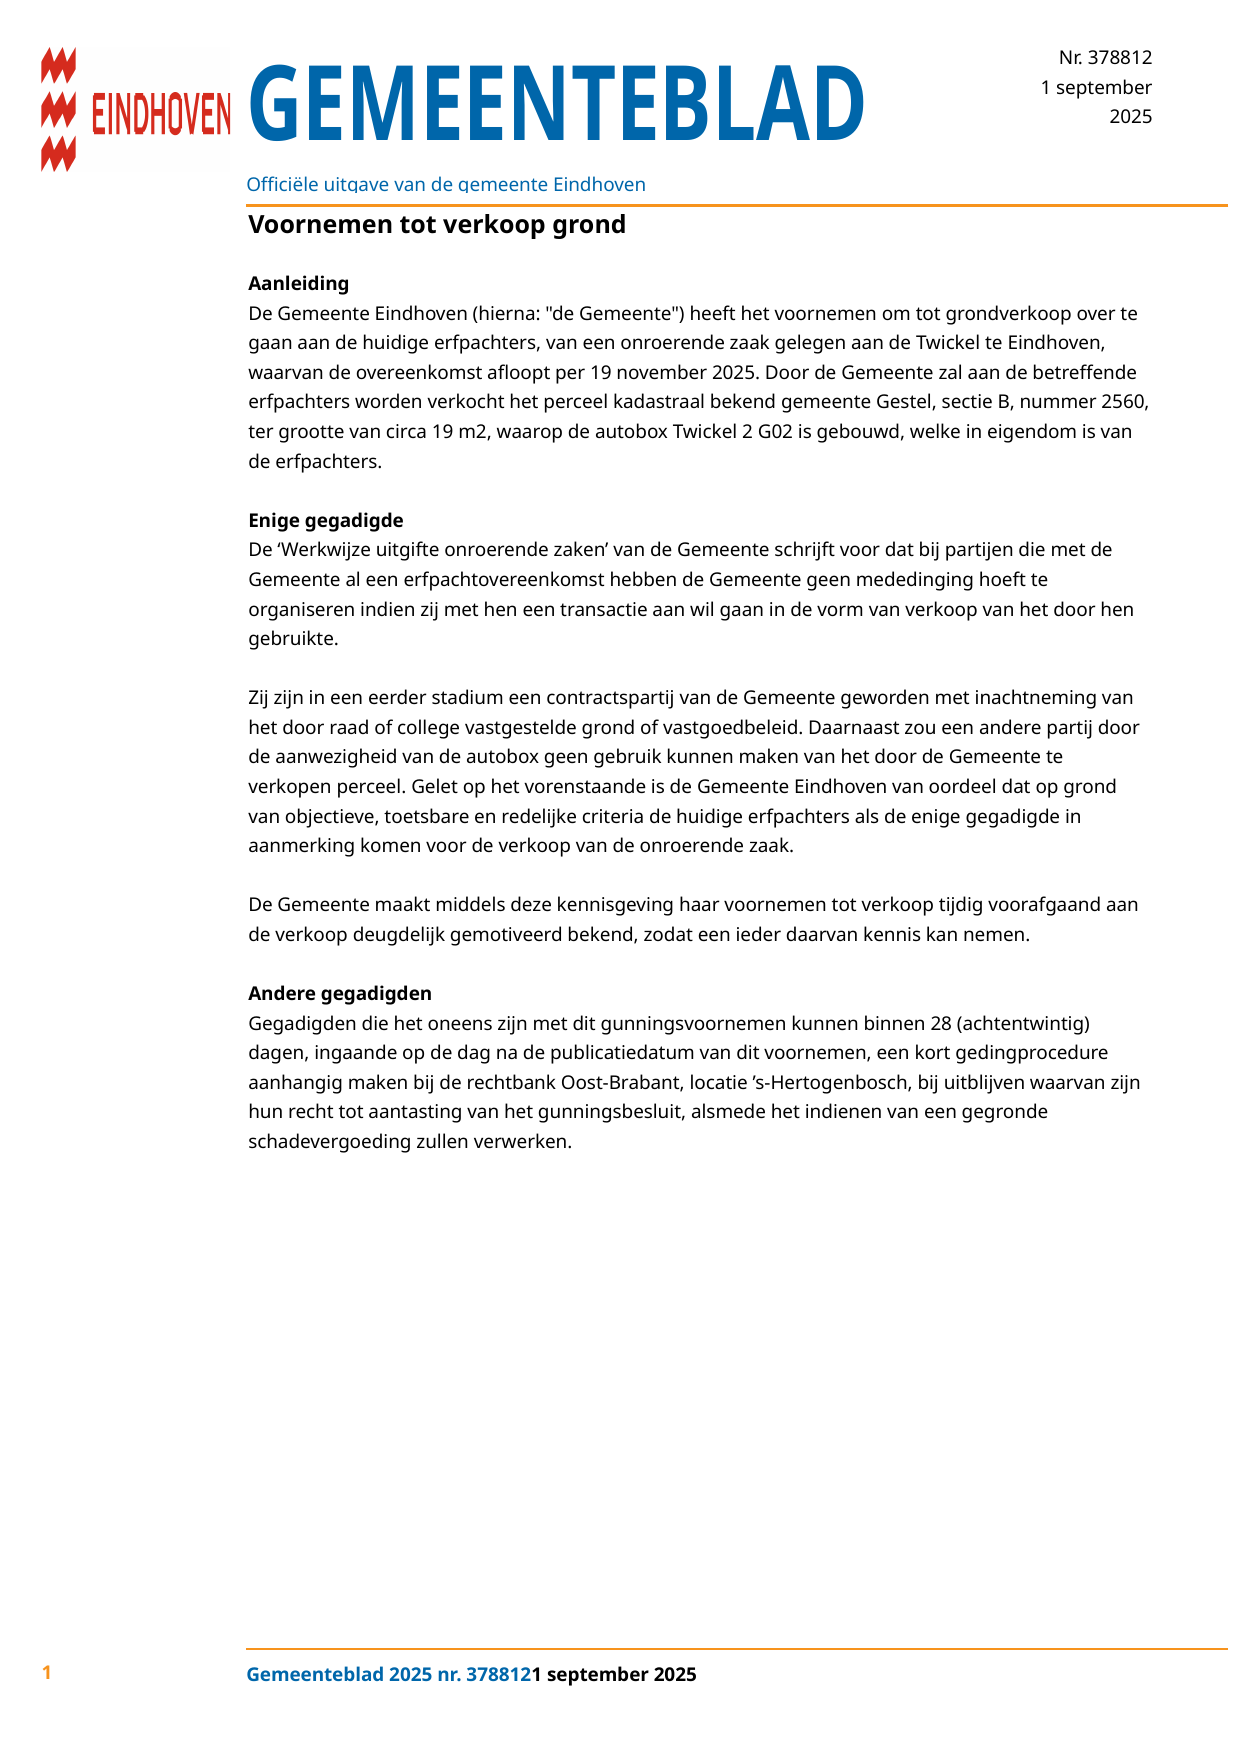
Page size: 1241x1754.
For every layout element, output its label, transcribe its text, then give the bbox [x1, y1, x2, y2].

text Voornemen tot verkoop grond [248, 207, 1152, 241]
text Gegadigden die het oneens zijn met dit gunningsvoornemen kunnen binnen 28 (achtentwintig) dagen, ingaande op de dag na de publicatiedatum van dit voornemen, een kort gedingprocedure aanhangig maken bij de rechtbank Oost-Brabant, locatie ’s-Hertogenbosch, bij uitblijven waarvan zijn hun recht tot aantasting van het gunningsbesluit, alsmede het indienen van een gegronde schadevergoeding zullen verwerken. [248, 1010, 1152, 1154]
text Enige gegadigde [248, 507, 1152, 533]
picture [41, 47, 231, 172]
text Zij zijn in een eerder stadium een contractspartij van de Gemeente geworden met inachtneming van het door raad of college vastgestelde grond of vastgoedbeleid. Daarnaast zou een andere partij door de aanwezigheid van de autobox geen gebruik kunnen maken van het door de Gemeente te verkopen perceel. Gelet op het vorenstaande is de Gemeente Eindhoven van oordeel dat op grond van objectieve, toetsbare en redelijke criteria de huidige erfpachters als de enige gegadigde in aanmerking komen voor de verkoop van de onroerende zaak. [248, 684, 1152, 858]
text Andere gegadigden [248, 980, 1152, 1006]
text De Gemeente Eindhoven (hierna: "de Gemeente") heeft het voornemen om tot grondverkoop over te gaan aan de huidige erfpachters, van een onroerende zaak gelegen aan de Twickel te Eindhoven, waarvan de overeenkomst afloopt per 19 november 2025. Door de Gemeente zal aan de betreffende erfpachters worden verkocht het perceel kadastraal bekend gemeente Gestel, sectie B, nummer 2560, ter grootte van circa 19 m2, waarop de autobox Twickel 2 G02 is gebouwd, welke in eigendom is van de erfpachters. [248, 300, 1152, 473]
text De ‘Werkwijze uitgifte onroerende zaken’ van de Gemeente schrijft voor dat bij partijen die met de Gemeente al een erfpachtovereenkomst hebben de Gemeente geen mededinging hoeft te organiseren indien zij met hen een transactie aan wil gaan in de vorm van verkoop van het door hen gebruikte. [248, 537, 1152, 651]
text Aanleiding [248, 270, 1152, 296]
text De Gemeente maakt middels deze kennisgeving haar voornemen tot verkoop tijdig voorafgaand aan de verkoop deugdelijk gemotiveerd bekend, zodat een ieder daarvan kennis kan nemen. [248, 892, 1152, 947]
